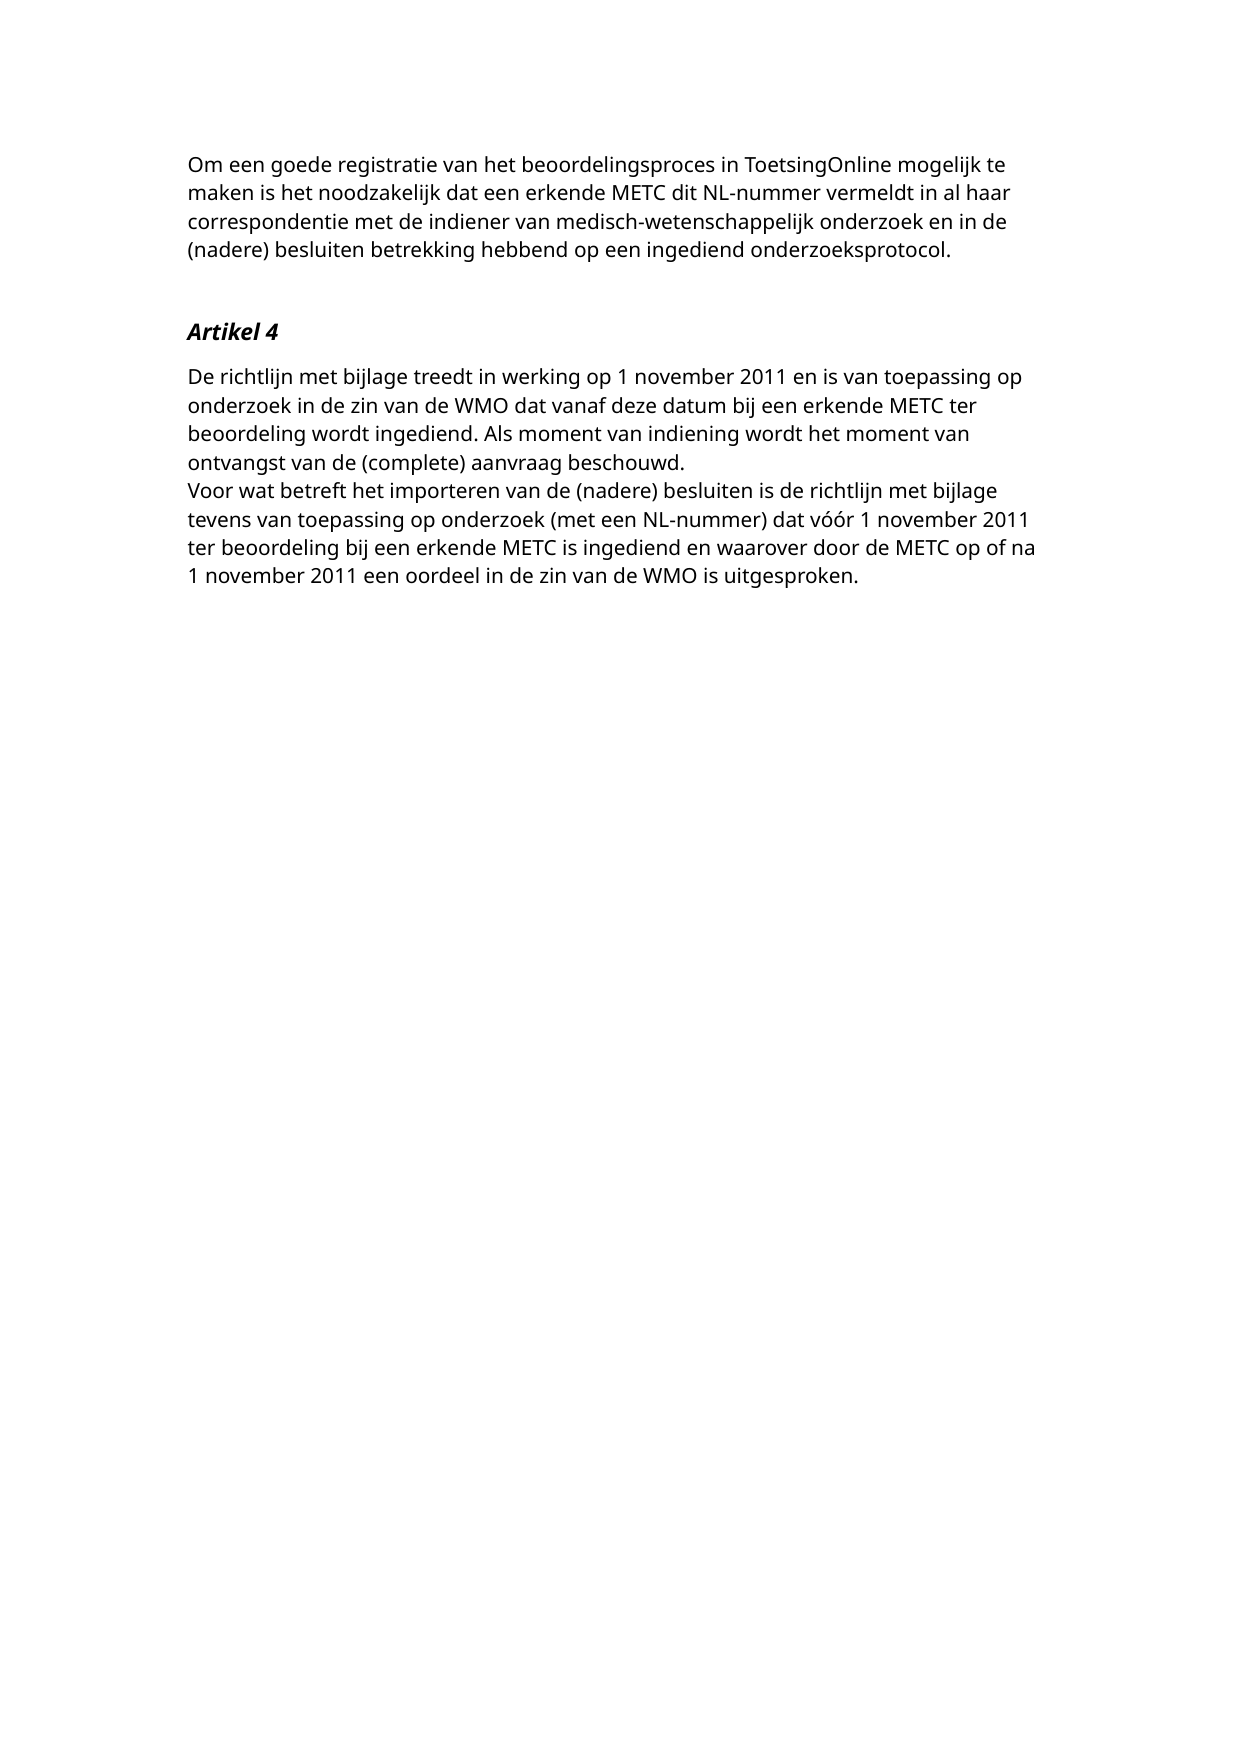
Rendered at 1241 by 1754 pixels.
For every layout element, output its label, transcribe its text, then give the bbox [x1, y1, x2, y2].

subtitle Artikel 4 [187, 316, 1053, 347]
text De richtlijn met bijlage treedt in werking op 1 november 2011 en is van toepassing op onderzoek in de zin van de WMO dat vanaf deze datum bij een erkende METC ter beoordeling wordt ingediend. Als moment van indiening wordt het moment van ontvangst van de (complete) aanvraag beschouwd. [187, 362, 1053, 476]
text Voor wat betreft het importeren van de (nadere) besluiten is de richtlijn met bijlage tevens van toepassing op onderzoek (met een NL-nummer) dat vóór 1 november 2011 ter beoordeling bij een erkende METC is ingediend en waarover door de METC op of na 1 november 2011 een oordeel in de zin van de WMO is uitgesproken. [187, 476, 1053, 590]
text Om een goede registratie van het beoordelingsproces in ToetsingOnline mogelijk te maken is het noodzakelijk dat een erkende METC dit NL-nummer vermeldt in al haar correspondentie met de indiener van medisch-wetenschappelijk onderzoek en in de (nadere) besluiten betrekking hebbend op een ingediend onderzoeksprotocol. [187, 150, 1053, 264]
